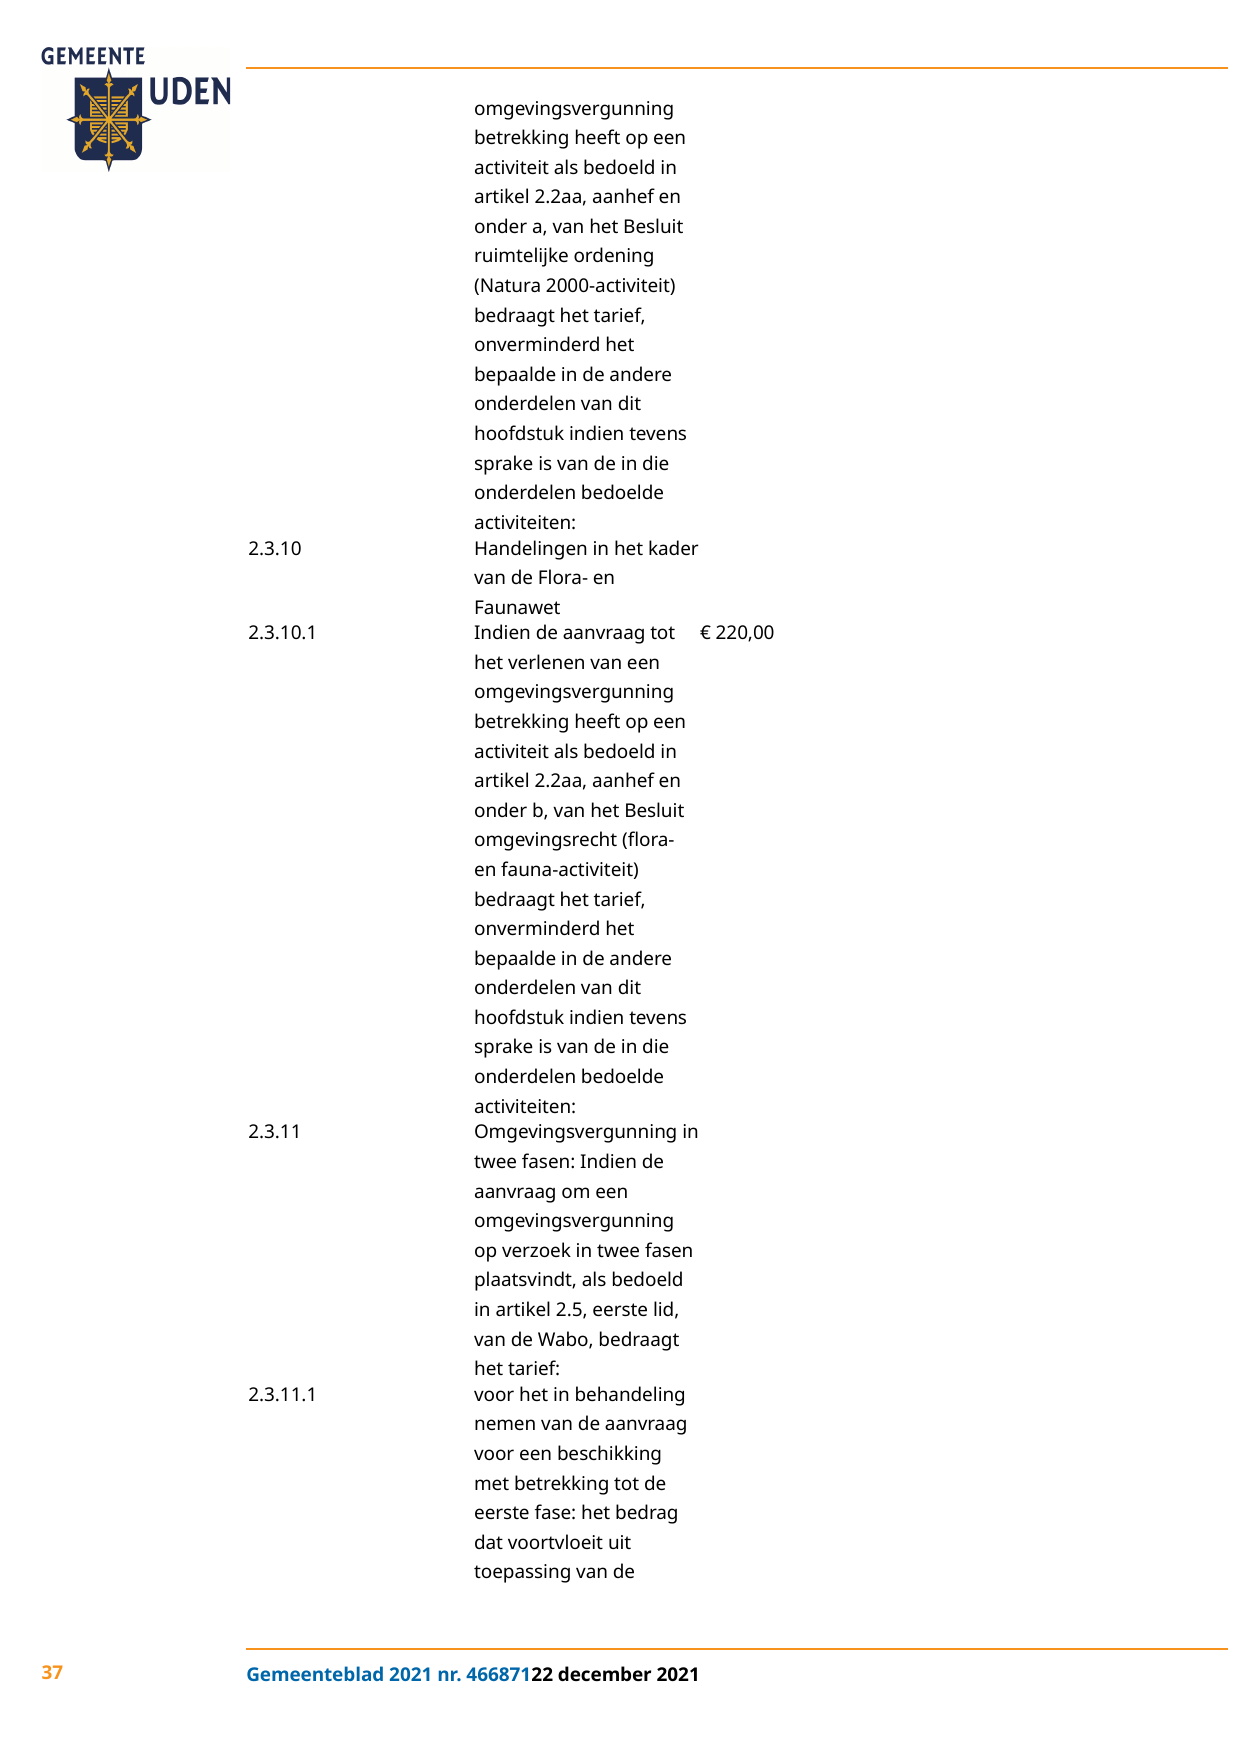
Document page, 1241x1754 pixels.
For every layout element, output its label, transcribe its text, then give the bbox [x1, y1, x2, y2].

table_cell voor het in behandeling nemen van de aanvraag voor een beschikking met betrekking tot de eerste fase: het bedrag dat voortvloeit uit toepassing van de [474, 1381, 700, 1584]
table_cell [700, 95, 926, 535]
table_cell 2.3.10 [248, 535, 474, 619]
table_cell [926, 95, 1152, 535]
table_cell 2.3.11.1 [248, 1381, 474, 1584]
table_cell [700, 1119, 926, 1381]
table_cell [700, 535, 926, 619]
table_cell [926, 1119, 1152, 1381]
table_cell 2.3.10.1 [248, 620, 474, 1119]
table_cell omgevingsvergunning betrekking heeft op een activiteit als bedoeld in artikel 2.2aa, aanhef en onder a, van het Besluit ruimtelijke ordening (Natura 2000-activiteit) bedraagt het tarief, onverminderd het bepaalde in de andere onderdelen van dit hoofdstuk indien tevens sprake is van de in die onderdelen bedoelde activiteiten: [474, 95, 700, 535]
table_cell [926, 1381, 1152, 1584]
table_cell Omgevingsvergunning in twee fasen: Indien de aanvraag om een omgevingsvergunning op verzoek in twee fasen plaatsvindt, als bedoeld in artikel 2.5, eerste lid, van de Wabo, bedraagt het tarief: [474, 1119, 700, 1381]
table_cell Indien de aanvraag tot het verlenen van een omgevingsvergunning betrekking heeft op een activiteit als bedoeld in artikel 2.2aa, aanhef en onder b, van het Besluit omgevingsrecht (flora- en fauna-activiteit) bedraagt het tarief, onverminderd het bepaalde in de andere onderdelen van dit hoofdstuk indien tevens sprake is van de in die onderdelen bedoelde activiteiten: [474, 620, 700, 1119]
table_cell [700, 1381, 926, 1584]
table_cell [926, 620, 1152, 1119]
table_cell Handelingen in het kader van de Flora- en Faunawet [474, 535, 700, 619]
table_cell [926, 535, 1152, 619]
table_cell 2.3.11 [248, 1119, 474, 1381]
table_cell € 220,00 [700, 620, 926, 1119]
table_cell [248, 95, 474, 535]
picture [41, 47, 231, 172]
